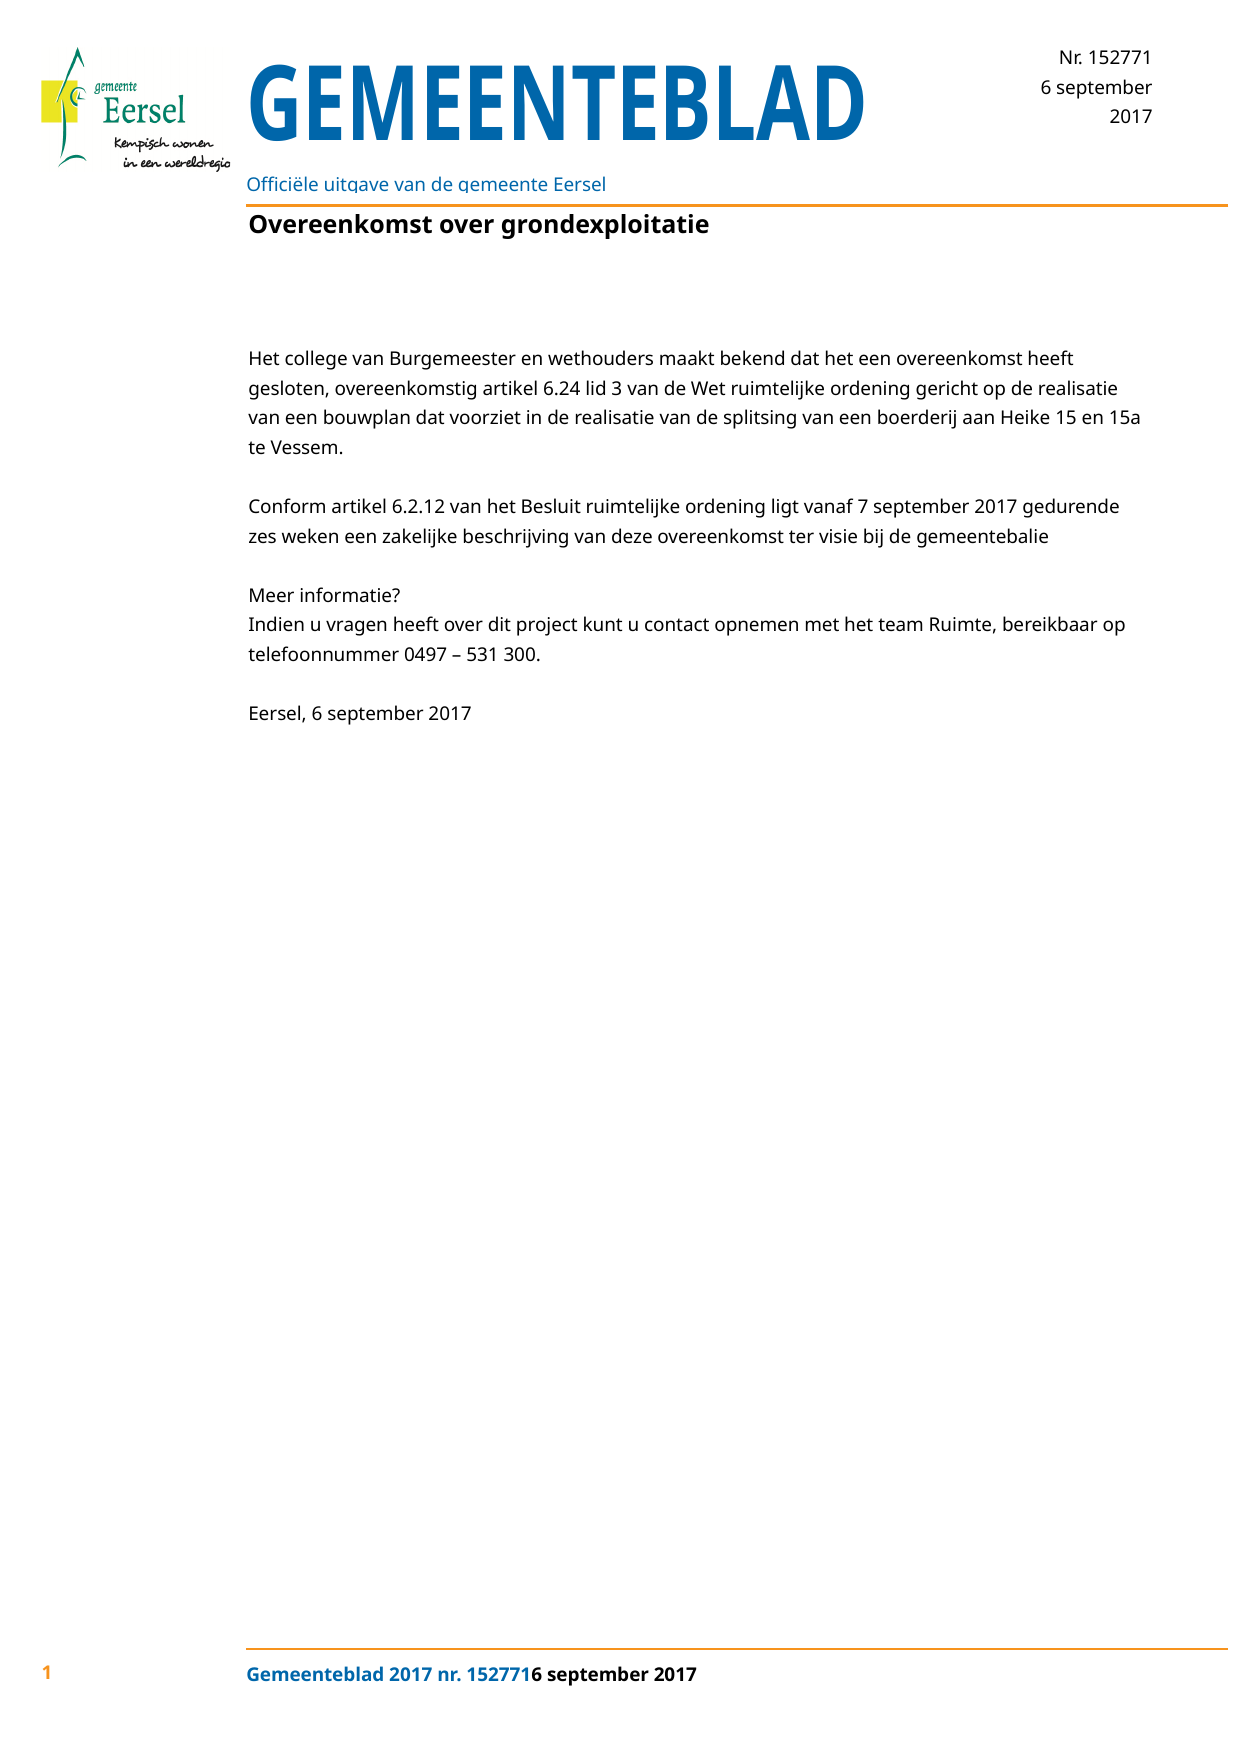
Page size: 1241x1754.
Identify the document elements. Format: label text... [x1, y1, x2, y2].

text Eersel, 6 september 2017 [248, 700, 1152, 726]
text Meer informatie? [248, 582, 1152, 608]
text Overeenkomst over grondexploitatie [248, 207, 1152, 241]
text Conform artikel 6.2.12 van het Besluit ruimtelijke ordening ligt vanaf 7 september 2017 gedurende zes weken een zakelijke beschrijving van deze overeenkomst ter visie bij de gemeentebalie [248, 493, 1152, 548]
text Het college van Burgemeester en wethouders maakt bekend dat het een overeenkomst heeft gesloten, overeenkomstig artikel 6.24 lid 3 van de Wet ruimtelijke ordening gericht op de realisatie van een bouwplan dat voorziet in de realisatie van de splitsing van een boerderij aan Heike 15 en 15a te Vessem. [248, 345, 1152, 460]
picture [41, 47, 231, 172]
text Indien u vragen heeft over dit project kunt u contact opnemen met het team Ruimte, bereikbaar op telefoonnummer 0497 – 531 300. [248, 612, 1152, 667]
